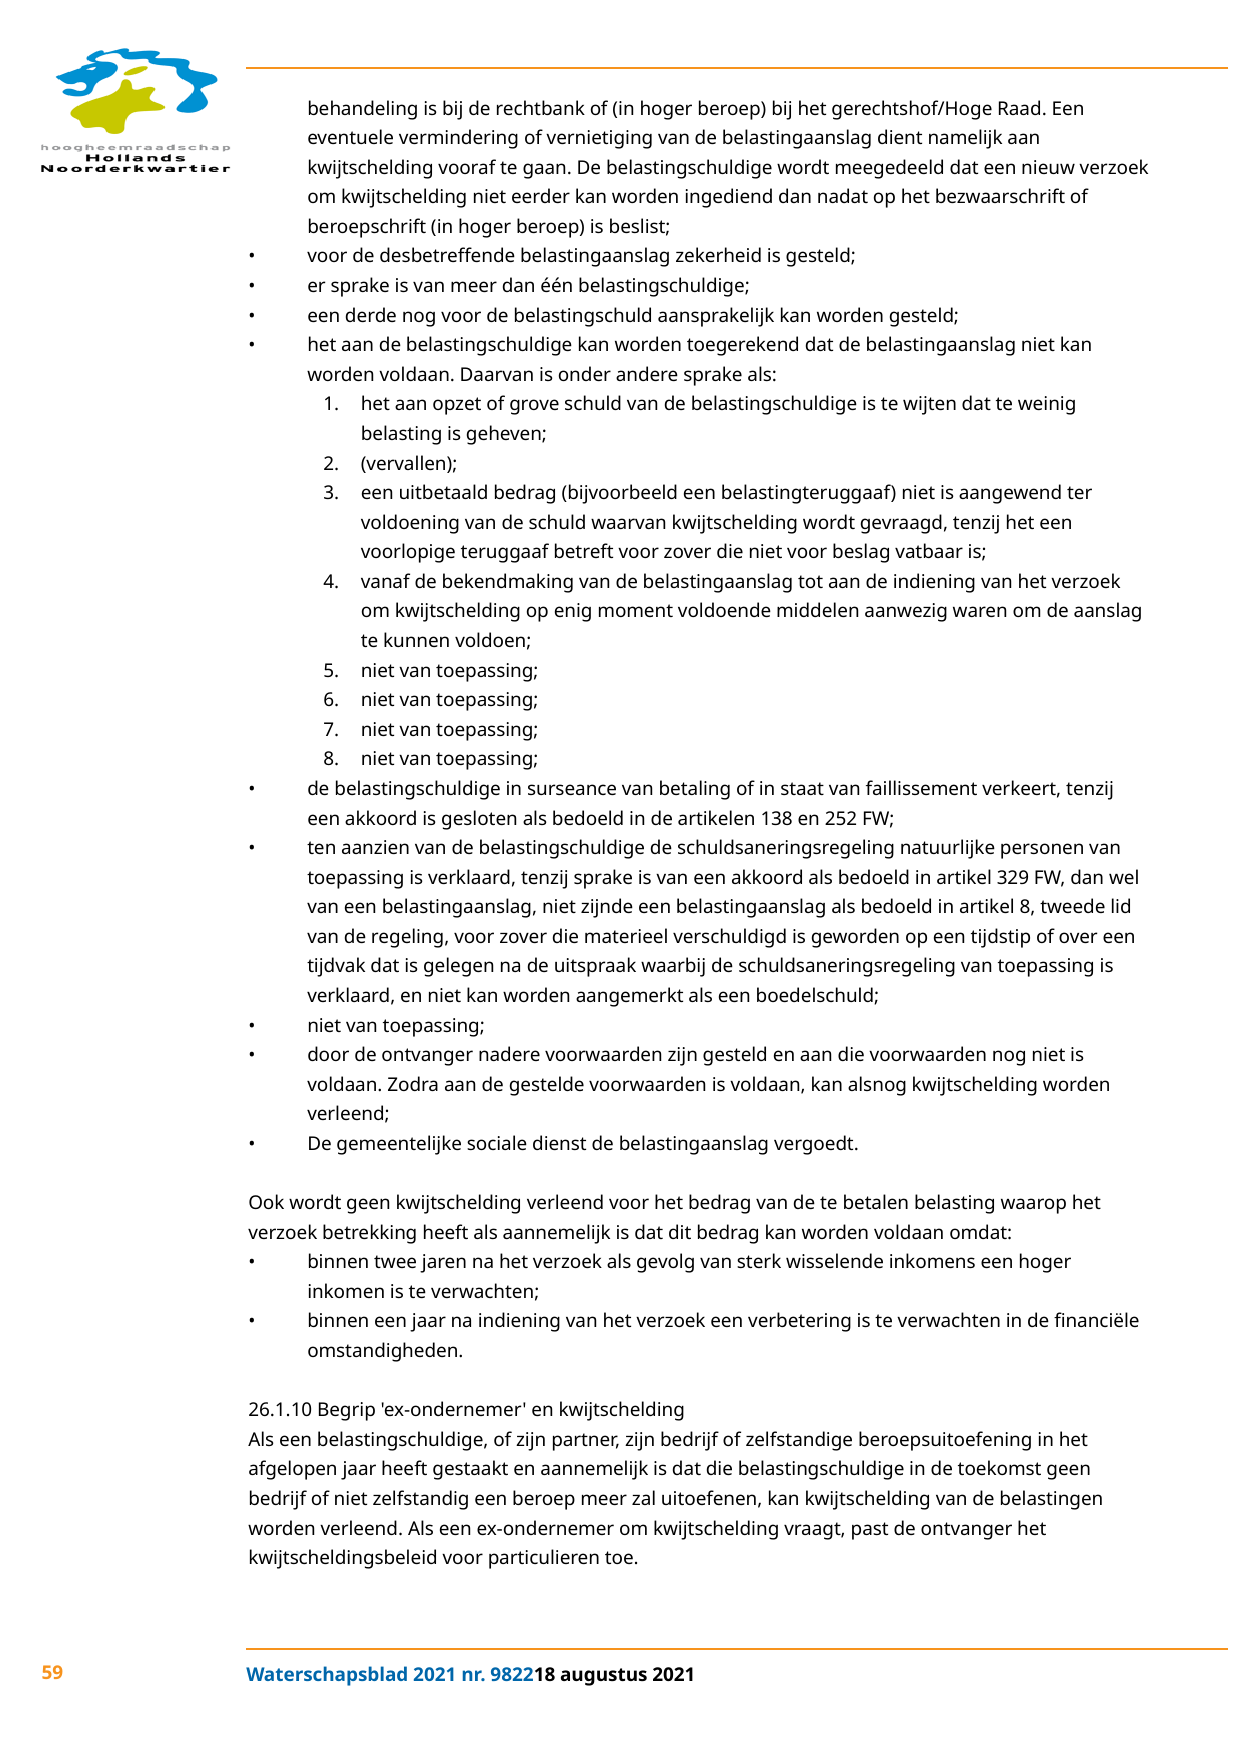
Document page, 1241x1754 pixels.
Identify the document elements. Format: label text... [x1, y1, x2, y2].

list De gemeentelijke sociale dienst de belastingaanslag vergoedt. [248, 1130, 1152, 1156]
list er sprake is van meer dan één belastingschuldige; [248, 272, 1152, 298]
list niet van toepassing; [323, 746, 1152, 771]
list vanaf de bekendmaking van de belastingaanslag tot aan de indiening van het verzoek om kwijtschelding op enig moment voldoende middelen aanwezig waren om de aanslag te kunnen voldoen; [323, 568, 1152, 653]
list het aan opzet of grove schuld van de belastingschuldige is te wijten dat te weinig belasting is geheven; [323, 391, 1152, 446]
list een uitbetaald bedrag (bijvoorbeeld een belastingteruggaaf) niet is aangewend ter voldoening van de schuld waarvan kwijtschelding wordt gevraagd, tenzij het een voorlopige teruggaaf betreft voor zover die niet voor beslag vatbaar is; [323, 479, 1152, 564]
list niet van toepassing; [323, 716, 1152, 742]
list de belastingschuldige in surseance van betaling of in staat van faillissement verkeert, tenzij een akkoord is gesloten als bedoeld in de artikelen 138 en 252 FW; [248, 775, 1152, 831]
list behandeling is bij de rechtbank of (in hoger beroep) bij het gerechtshof/Hoge Raad. Een eventuele vermindering of vernietiging van de belastingaanslag dient namelijk aan kwijtschelding vooraf te gaan. De belastingschuldige wordt meegedeeld dat een nieuw verzoek om kwijtschelding niet eerder kan worden ingediend dan nadat op het bezwaarschrift of beroepschrift (in hoger beroep) is beslist; [248, 95, 1152, 239]
list een derde nog voor de belastingschuld aansprakelijk kan worden gesteld; [248, 302, 1152, 328]
list niet van toepassing; [323, 686, 1152, 712]
list door de ontvanger nadere voorwaarden zijn gesteld en aan die voorwaarden nog niet is voldaan. Zodra aan de gestelde voorwaarden is voldaan, kan alsnog kwijtschelding worden verleend; [248, 1041, 1152, 1126]
text Ook wordt geen kwijtschelding verleend voor het bedrag van de te betalen belasting waarop het verzoek betrekking heeft als aannemelijk is dat dit bedrag kan worden voldaan omdat: [248, 1189, 1152, 1245]
list niet van toepassing; [323, 657, 1152, 683]
list (vervallen); [323, 450, 1152, 476]
list voor de desbetreffende belastingaanslag zekerheid is gesteld; [248, 243, 1152, 268]
text Als een belastingschuldige, of zijn partner, zijn bedrijf of zelfstandige beroepsuitoefening in het afgelopen jaar heeft gestaakt en aannemelijk is dat die belastingschuldige in de toekomst geen bedrijf of niet zelfstandig een beroep meer zal uitoefenen, kan kwijtschelding van de belastingen worden verleend. Als een ex-ondernemer om kwijtschelding vraagt, past de ontvanger het kwijtscheldingsbeleid voor particulieren toe. [248, 1426, 1152, 1570]
list het aan de belastingschuldige kan worden toegerekend dat de belastingaanslag niet kan worden voldaan. Daarvan is onder andere sprake als: [248, 331, 1152, 387]
picture [41, 47, 231, 172]
list binnen een jaar na indiening van het verzoek een verbetering is te verwachten in de financiële omstandigheden. [248, 1308, 1152, 1363]
list binnen twee jaren na het verzoek als gevolg van sterk wisselende inkomens een hoger inkomen is te verwachten; [248, 1248, 1152, 1304]
list ten aanzien van de belastingschuldige de schuldsaneringsregeling natuurlijke personen van toepassing is verklaard, tenzij sprake is van een akkoord als bedoeld in artikel 329 FW, dan wel van een belastingaanslag, niet zijnde een belastingaanslag als bedoeld in artikel 8, tweede lid van de regeling, voor zover die materieel verschuldigd is geworden op een tijdstip of over een tijdvak dat is gelegen na de uitspraak waarbij de schuldsaneringsregeling van toepassing is verklaard, en niet kan worden aangemerkt als een boedelschuld; [248, 834, 1152, 1008]
list niet van toepassing; [248, 1012, 1152, 1038]
text 26.1.10 Begrip 'ex-ondernemer' en kwijtschelding [248, 1396, 1152, 1422]
